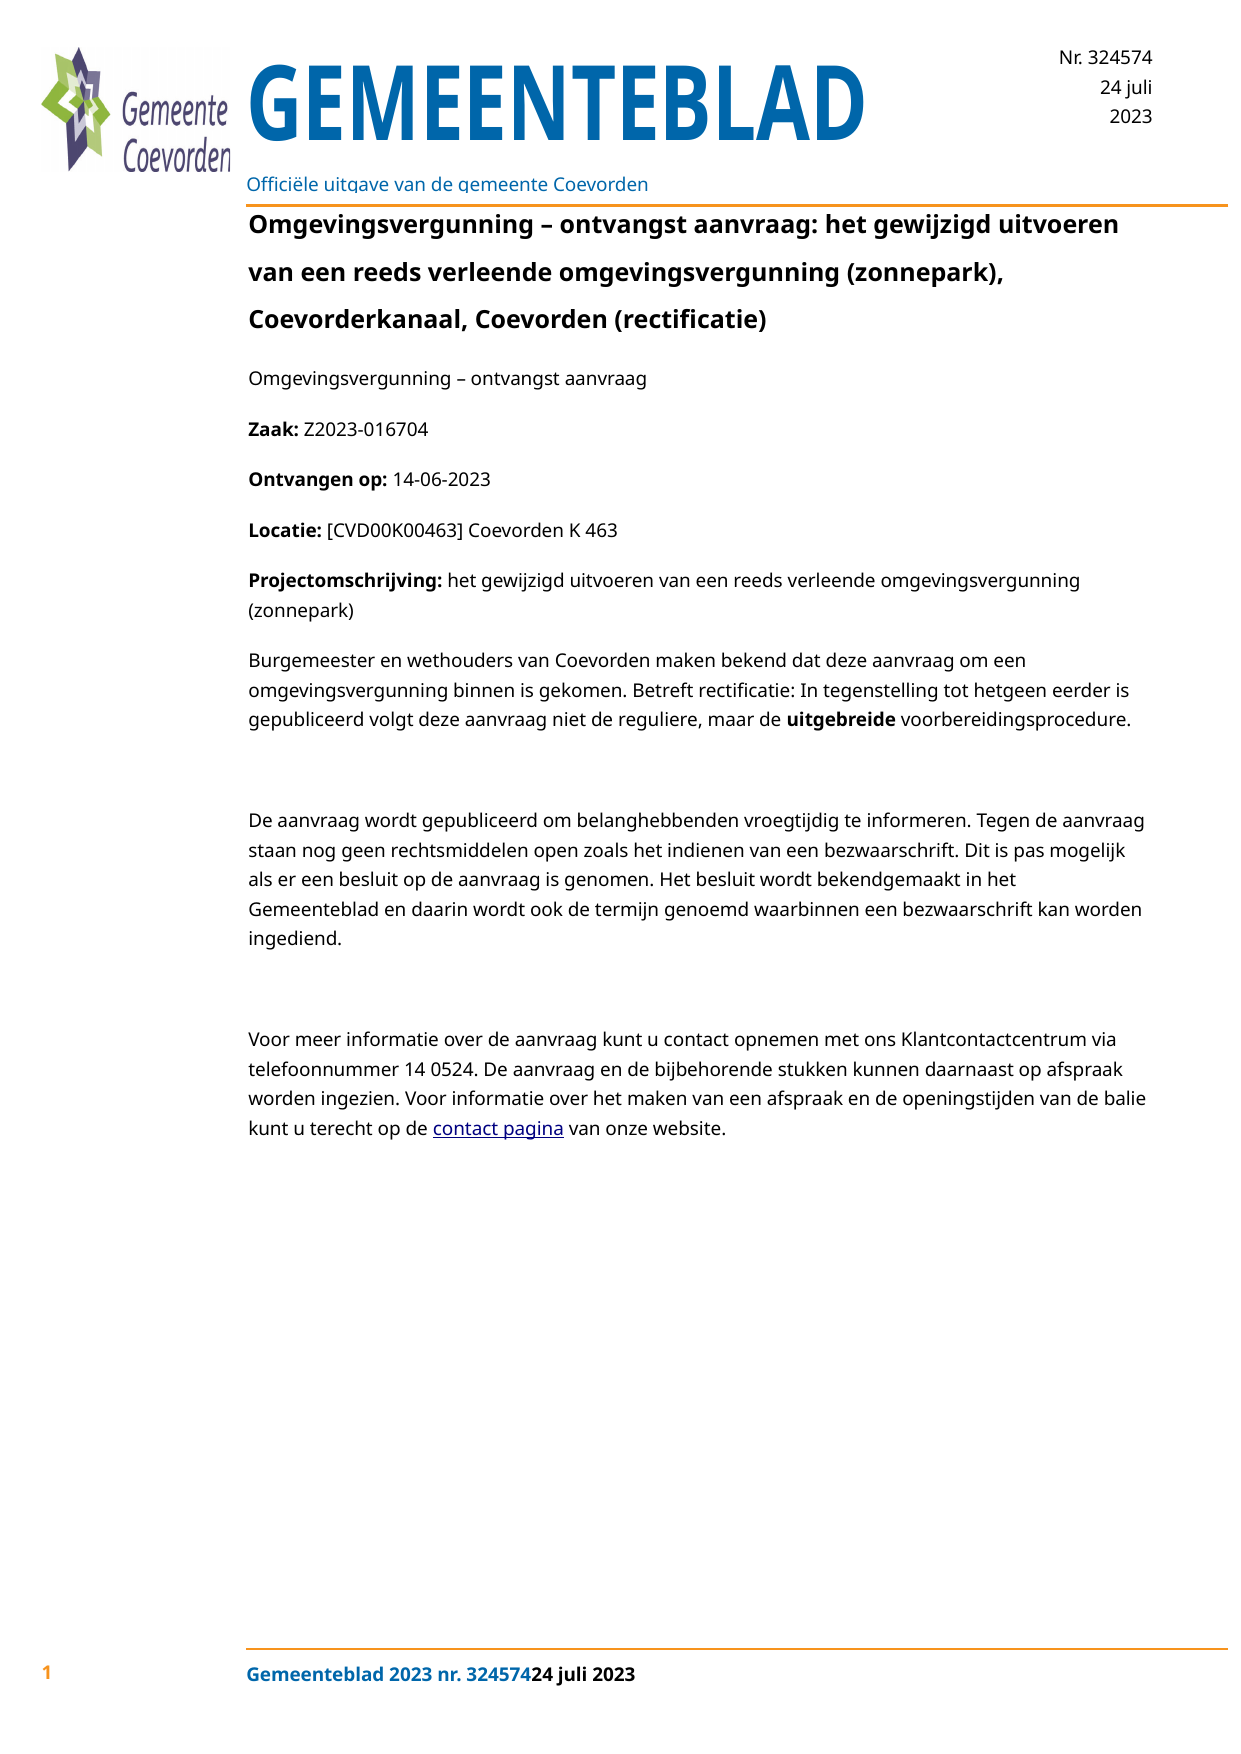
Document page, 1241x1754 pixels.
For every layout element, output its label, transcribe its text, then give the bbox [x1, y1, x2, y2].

text Locatie: [CVD00K00463] Coevorden K 463 [248, 517, 1152, 542]
text Zaak: Z2023-016704 [248, 416, 1152, 442]
text Ontvangen op: 14-06-2023 [248, 466, 1152, 492]
text Projectomschrijving: het gewijzigd uitvoeren van een reeds verleende omgevingsvergunning (zonnepark) [248, 567, 1152, 622]
picture [41, 47, 231, 172]
text Omgevingsvergunning – ontvangst aanvraag [248, 366, 1152, 391]
text Omgevingsvergunning – ontvangst aanvraag: het gewijzigd uitvoeren van een reeds verleende omgevingsvergunning (zonnepark), Coevorderkanaal, Coevorden (rectificatie) [248, 207, 1152, 336]
text Burgemeester en wethouders van Coevorden maken bekend dat deze aanvraag om een omgevingsvergunning binnen is gekomen. Betreft rectificatie: In tegenstelling tot hetgeen eerder is gepubliceerd volgt deze aanvraag niet de reguliere, maar de uitgebreide voorbereidingsprocedure. [248, 647, 1152, 732]
text Voor meer informatie over de aanvraag kunt u contact opnemen met ons Klantcontactcentrum via telefoonnummer 14 0524. De aanvraag en de bijbehorende stukken kunnen daarnaast op afspraak worden ingezien. Voor informatie over het maken van een afspraak en de openingstijden van de balie kunt u terecht op de contact pagina van onze website. [248, 1026, 1152, 1141]
text De aanvraag wordt gepubliceerd om belanghebbenden vroegtijdig te informeren. Tegen de aanvraag staan nog geen rechtsmiddelen open zoals het indienen van een bezwaarschrift. Dit is pas mogelijk als er een besluit op de aanvraag is genomen. Het besluit wordt bekendgemaakt in het Gemeenteblad en daarin wordt ook de termijn genoemd waarbinnen een bezwaarschrift kan worden ingediend. [248, 807, 1152, 951]
